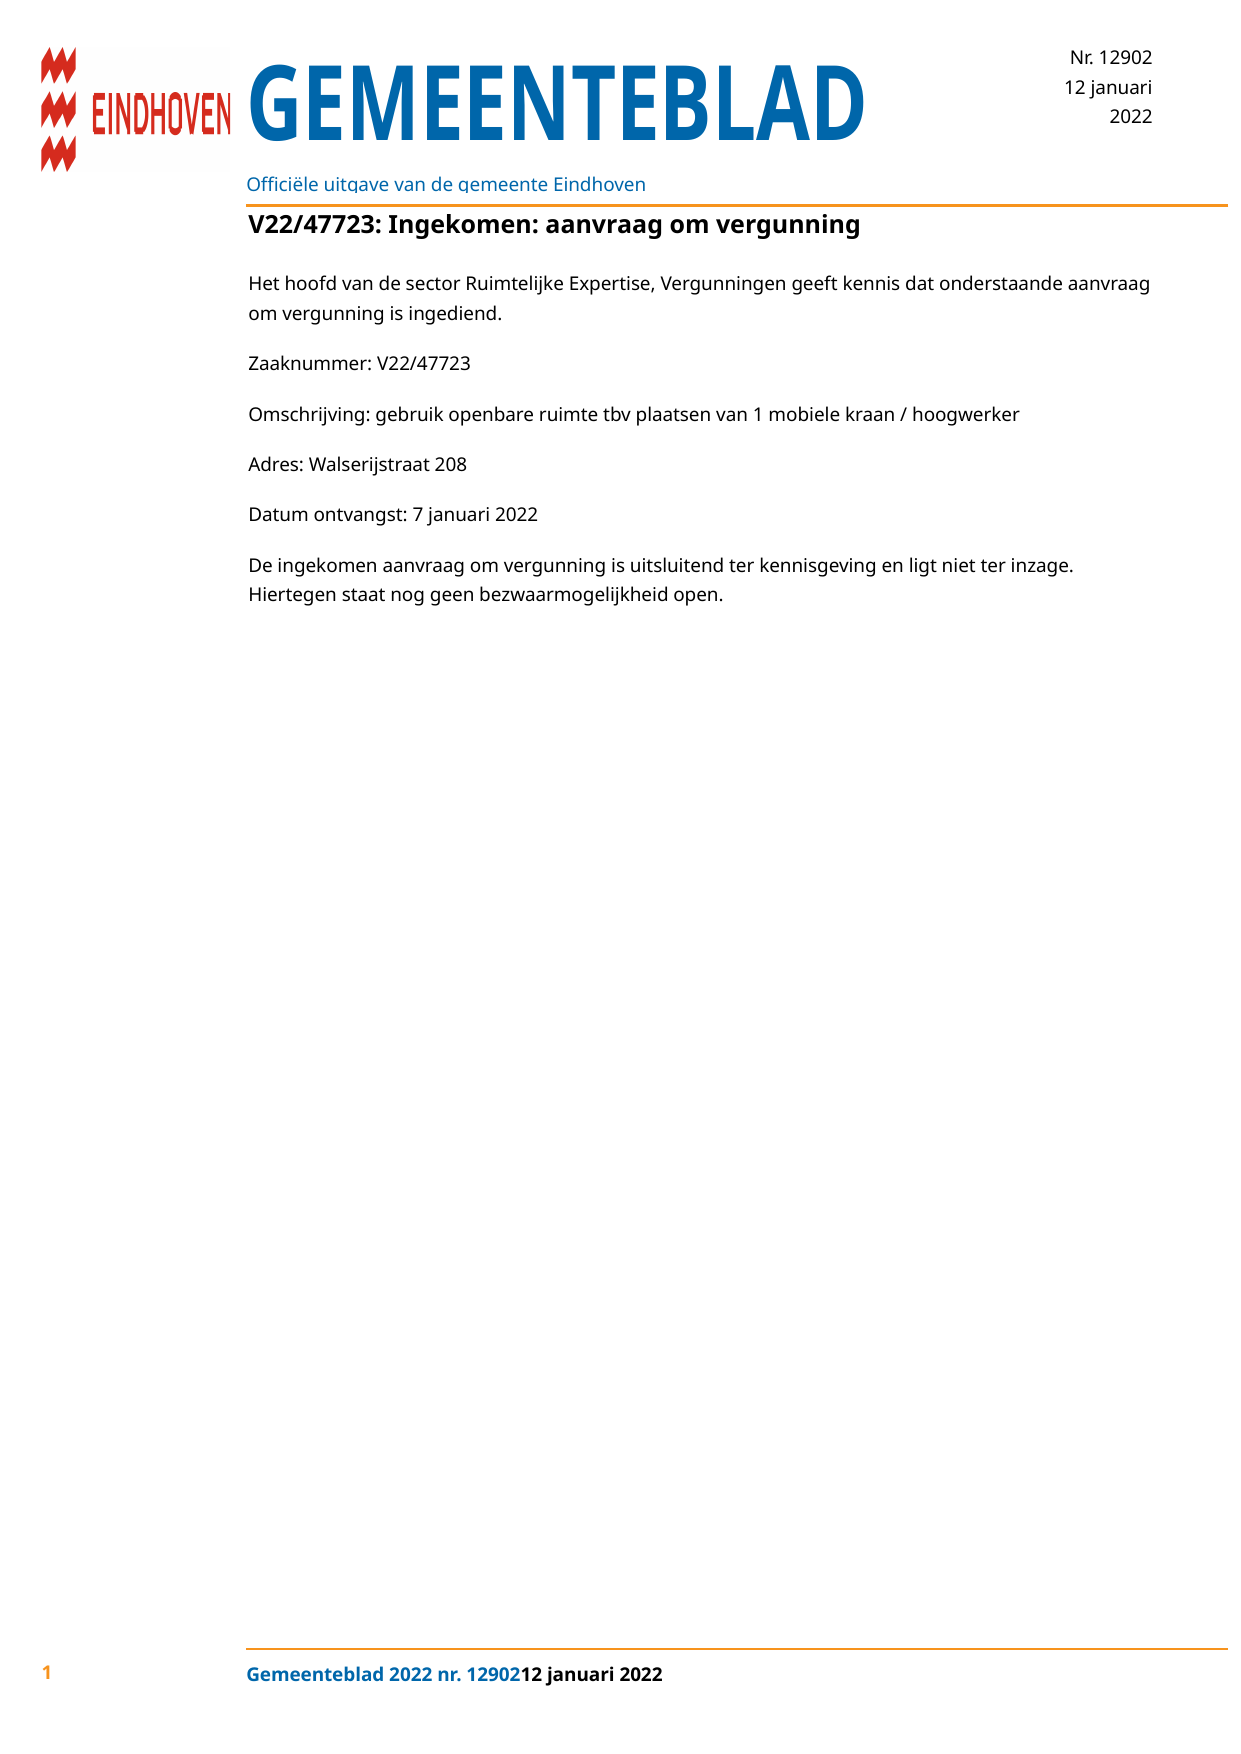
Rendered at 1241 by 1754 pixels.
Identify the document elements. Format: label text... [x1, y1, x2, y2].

text Datum ontvangst: 7 januari 2022 [248, 502, 1152, 527]
text Omschrijving: gebruik openbare ruimte tbv plaatsen van 1 mobiele kraan / hoogwerker [248, 401, 1152, 426]
text Het hoofd van de sector Ruimtelijke Expertise, Vergunningen geeft kennis dat onderstaande aanvraag om vergunning is ingediend. [248, 270, 1152, 326]
text De ingekomen aanvraag om vergunning is uitsluitend ter kennisgeving en ligt niet ter inzage. Hiertegen staat nog geen bezwaarmogelijkheid open. [248, 552, 1152, 607]
text V22/47723: Ingekomen: aanvraag om vergunning [248, 207, 1152, 241]
text Adres: Walserijstraat 208 [248, 451, 1152, 477]
text Zaaknummer: V22/47723 [248, 350, 1152, 376]
picture [41, 47, 231, 172]
